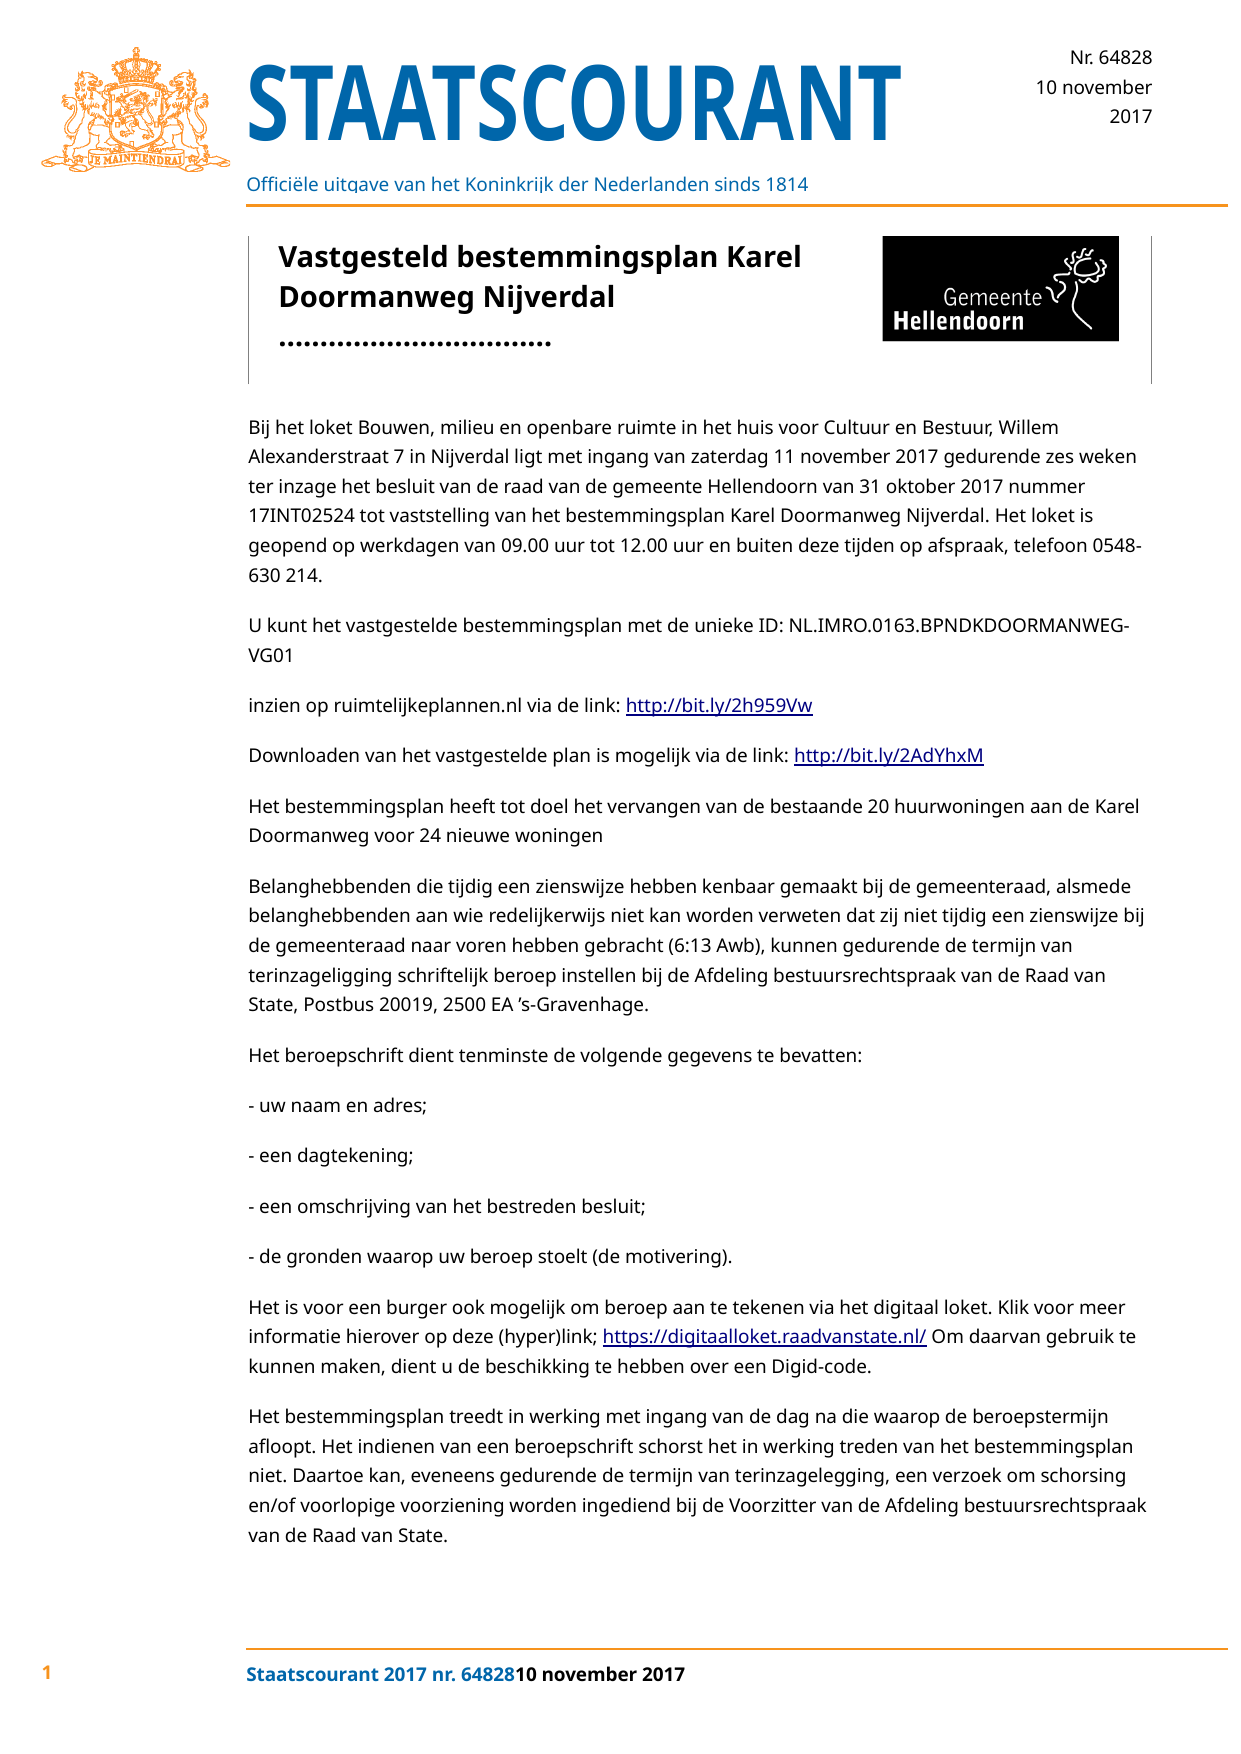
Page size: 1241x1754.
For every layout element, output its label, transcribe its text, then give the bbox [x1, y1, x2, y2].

text Het is voor een burger ook mogelijk om beroep aan te tekenen via het digitaal loket. Klik voor meer informatie hierover op deze (hyper)link; https://digitaalloket.raadvanstate.nl/ Om daarvan gebruik te kunnen maken, dient u de beschikking te hebben over een Digid-code. [248, 1294, 1152, 1379]
text U kunt het vastgestelde bestemmingsplan met de unieke ID: NL.IMRO.0163.BPNDKDOORMANWEG-VG01 [248, 612, 1152, 668]
text - uw naam en adres; [248, 1092, 1152, 1118]
text Het bestemmingsplan treedt in werking met ingang van de dag na die waarop de beroepstermijn afloopt. Het indienen van een beroepschrift schorst het in werking treden van het bestemmingsplan niet. Daartoe kan, eveneens gedurende de termijn van terinzagelegging, een verzoek om schorsing en/of voorlopige voorziening worden ingediend bij de Voorzitter van de Afdeling bestuursrechtspraak van de Raad van State. [248, 1403, 1152, 1548]
picture [41, 47, 231, 172]
text Het bestemmingsplan heeft tot doel het vervangen van de bestaande 20 huurwoningen aan de Karel Doormanweg voor 24 nieuwe woningen [248, 793, 1152, 848]
text Het beroepschrift dient tenminste de volgende gegevens te bevatten: [248, 1042, 1152, 1068]
text Bij het loket Bouwen, milieu en openbare ruimte in het huis voor Cultuur en Bestuur, Willem Alexanderstraat 7 in Nijverdal ligt met ingang van zaterdag 11 november 2017 gedurende zes weken ter inzage het besluit van de raad van de gemeente Hellendoorn van 31 oktober 2017 nummer 17INT02524 tot vaststelling van het bestemmingsplan Karel Doormanweg Nijverdal. Het loket is geopend op werkdagen van 09.00 uur tot 12.00 uur en buiten deze tijden op afspraak, telefoon 0548-630 214. [248, 414, 1152, 588]
text - een dagtekening; [248, 1143, 1152, 1168]
picture [882, 236, 1119, 342]
table_header Vastgesteld bestemmingsplan Karel Doormanweg Nijverdal …………………………… [249, 236, 850, 384]
text inzien op ruimtelijkeplannen.nl via de link: http://bit.ly/2h959Vw [248, 692, 1152, 718]
text Belanghebbenden die tijdig een zienswijze hebben kenbaar gemaakt bij de gemeenteraad, alsmede belanghebbenden aan wie redelijkerwijs niet kan worden verweten dat zij niet tijdig een zienswijze bij de gemeenteraad naar voren hebben gebracht (6:13 Awb), kunnen gedurende de termijn van terinzageligging schriftelijk beroep instellen bij de Afdeling bestuursrechtspraak van de Raad van State, Postbus 20019, 2500 EA ’s-Gravenhage. [248, 873, 1152, 1017]
table_header [850, 236, 1151, 384]
text - de gronden waarop uw beroep stoelt (de motivering). [248, 1243, 1152, 1269]
text - een omschrijving van het bestreden besluit; [248, 1193, 1152, 1219]
text Downloaden van het vastgestelde plan is mogelijk via de link: http://bit.ly/2AdYhxM [248, 743, 1152, 768]
